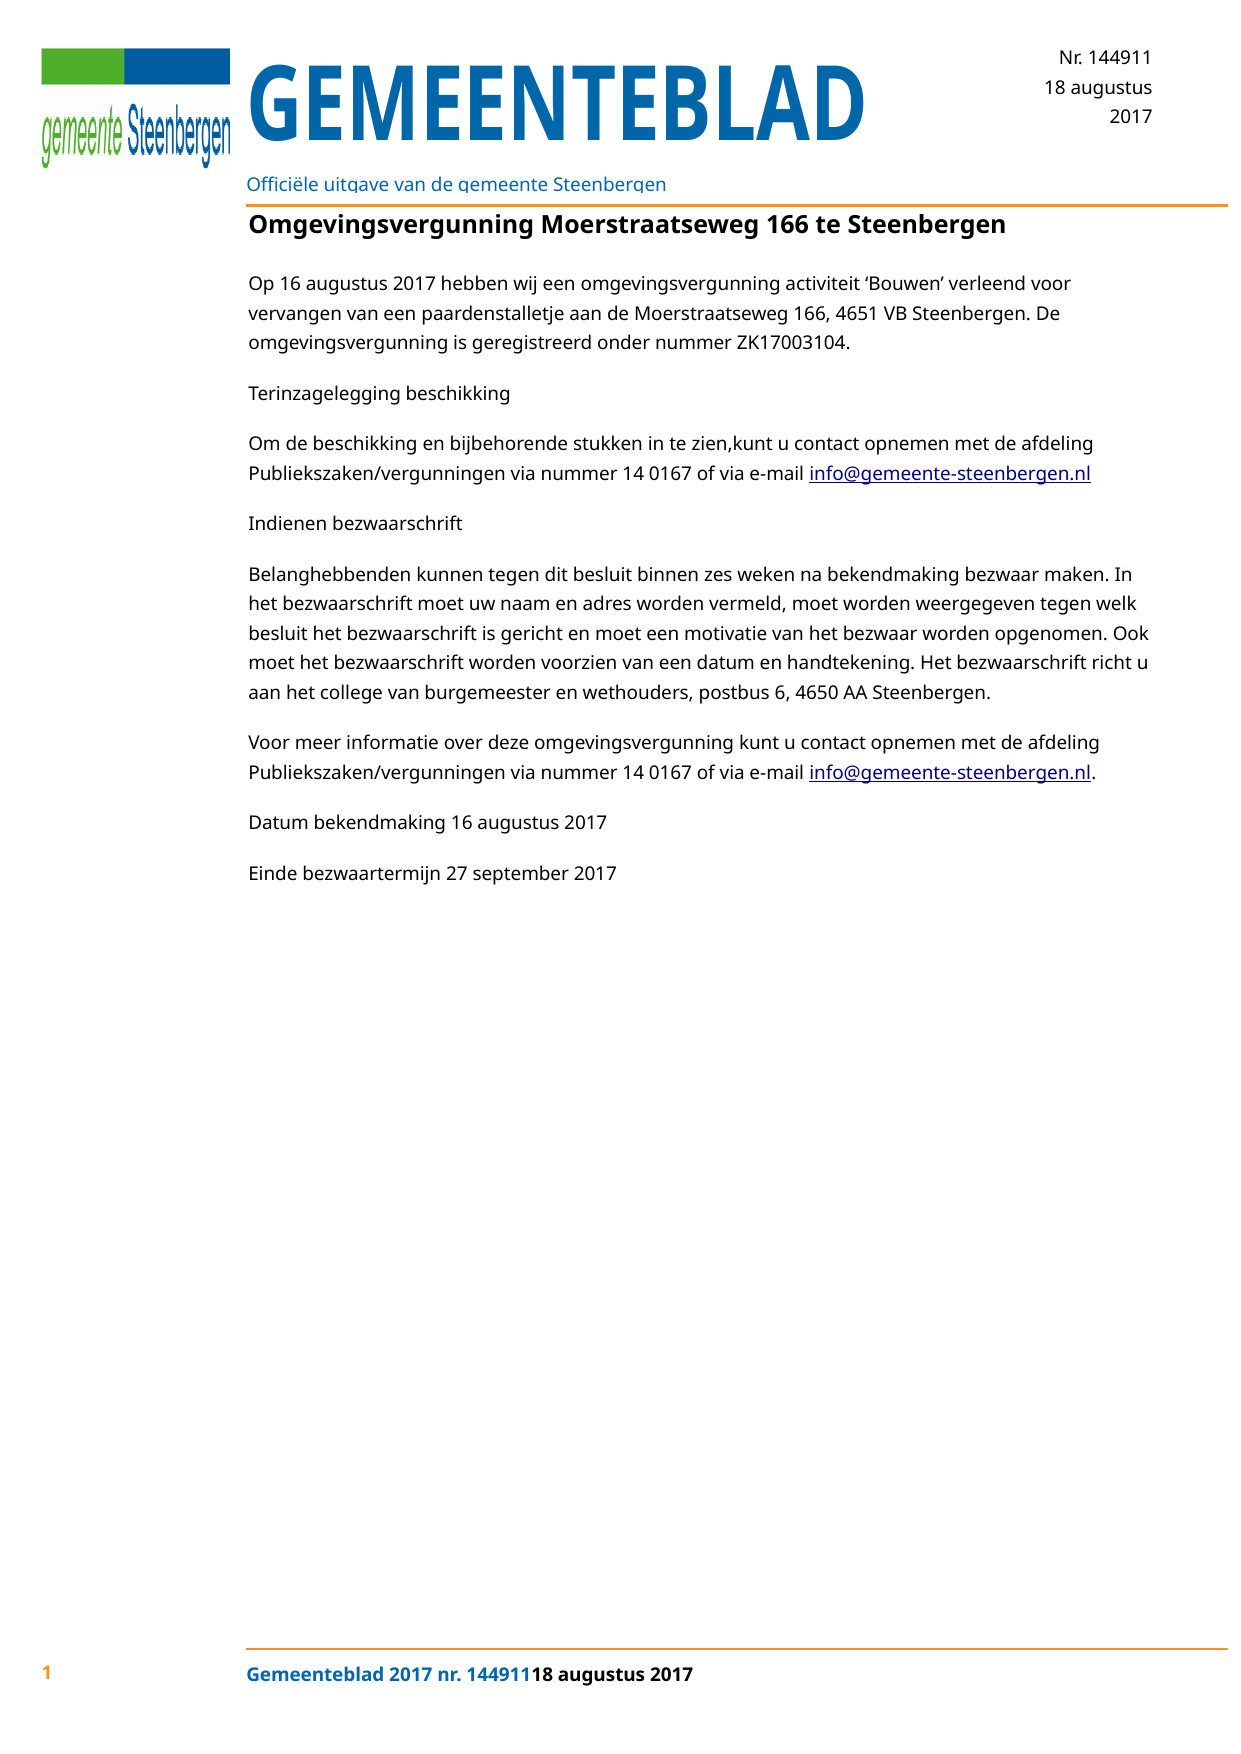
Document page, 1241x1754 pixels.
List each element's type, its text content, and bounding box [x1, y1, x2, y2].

text Indienen bezwaarschrift [248, 510, 1152, 536]
text Datum bekendmaking 16 augustus 2017 [248, 809, 1152, 835]
text Belanghebbenden kunnen tegen dit besluit binnen zes weken na bekendmaking bezwaar maken. In het bezwaarschrift moet uw naam en adres worden vermeld, moet worden weergegeven tegen welk besluit het bezwaarschrift is gericht en moet een motivatie van het bezwaar worden opgenomen. Ook moet het bezwaarschrift worden voorzien van een datum en handtekening. Het bezwaarschrift richt u aan het college van burgemeester en wethouders, postbus 6, 4650 AA Steenbergen. [248, 561, 1152, 705]
text Om de beschikking en bijbehorende stukken in te zien,kunt u contact opnemen met de afdeling Publiekszaken/vergunningen via nummer 14 0167 of via e-mail info@gemeente-steenbergen.nl [248, 430, 1152, 486]
text Terinzagelegging beschikking [248, 380, 1152, 406]
picture [41, 47, 231, 172]
text Omgevingsvergunning Moerstraatseweg 166 te Steenbergen [248, 207, 1152, 241]
text Op 16 augustus 2017 hebben wij een omgevingsvergunning activiteit ‘Bouwen’ verleend voor vervangen van een paardenstalletje aan de Moerstraatseweg 166, 4651 VB Steenbergen. De omgevingsvergunning is geregistreerd onder nummer ZK17003104. [248, 270, 1152, 355]
text Voor meer informatie over deze omgevingsvergunning kunt u contact opnemen met de afdeling Publiekszaken/vergunningen via nummer 14 0167 of via e-mail info@gemeente-steenbergen.nl. [248, 729, 1152, 785]
text Einde bezwaartermijn 27 september 2017 [248, 860, 1152, 886]
